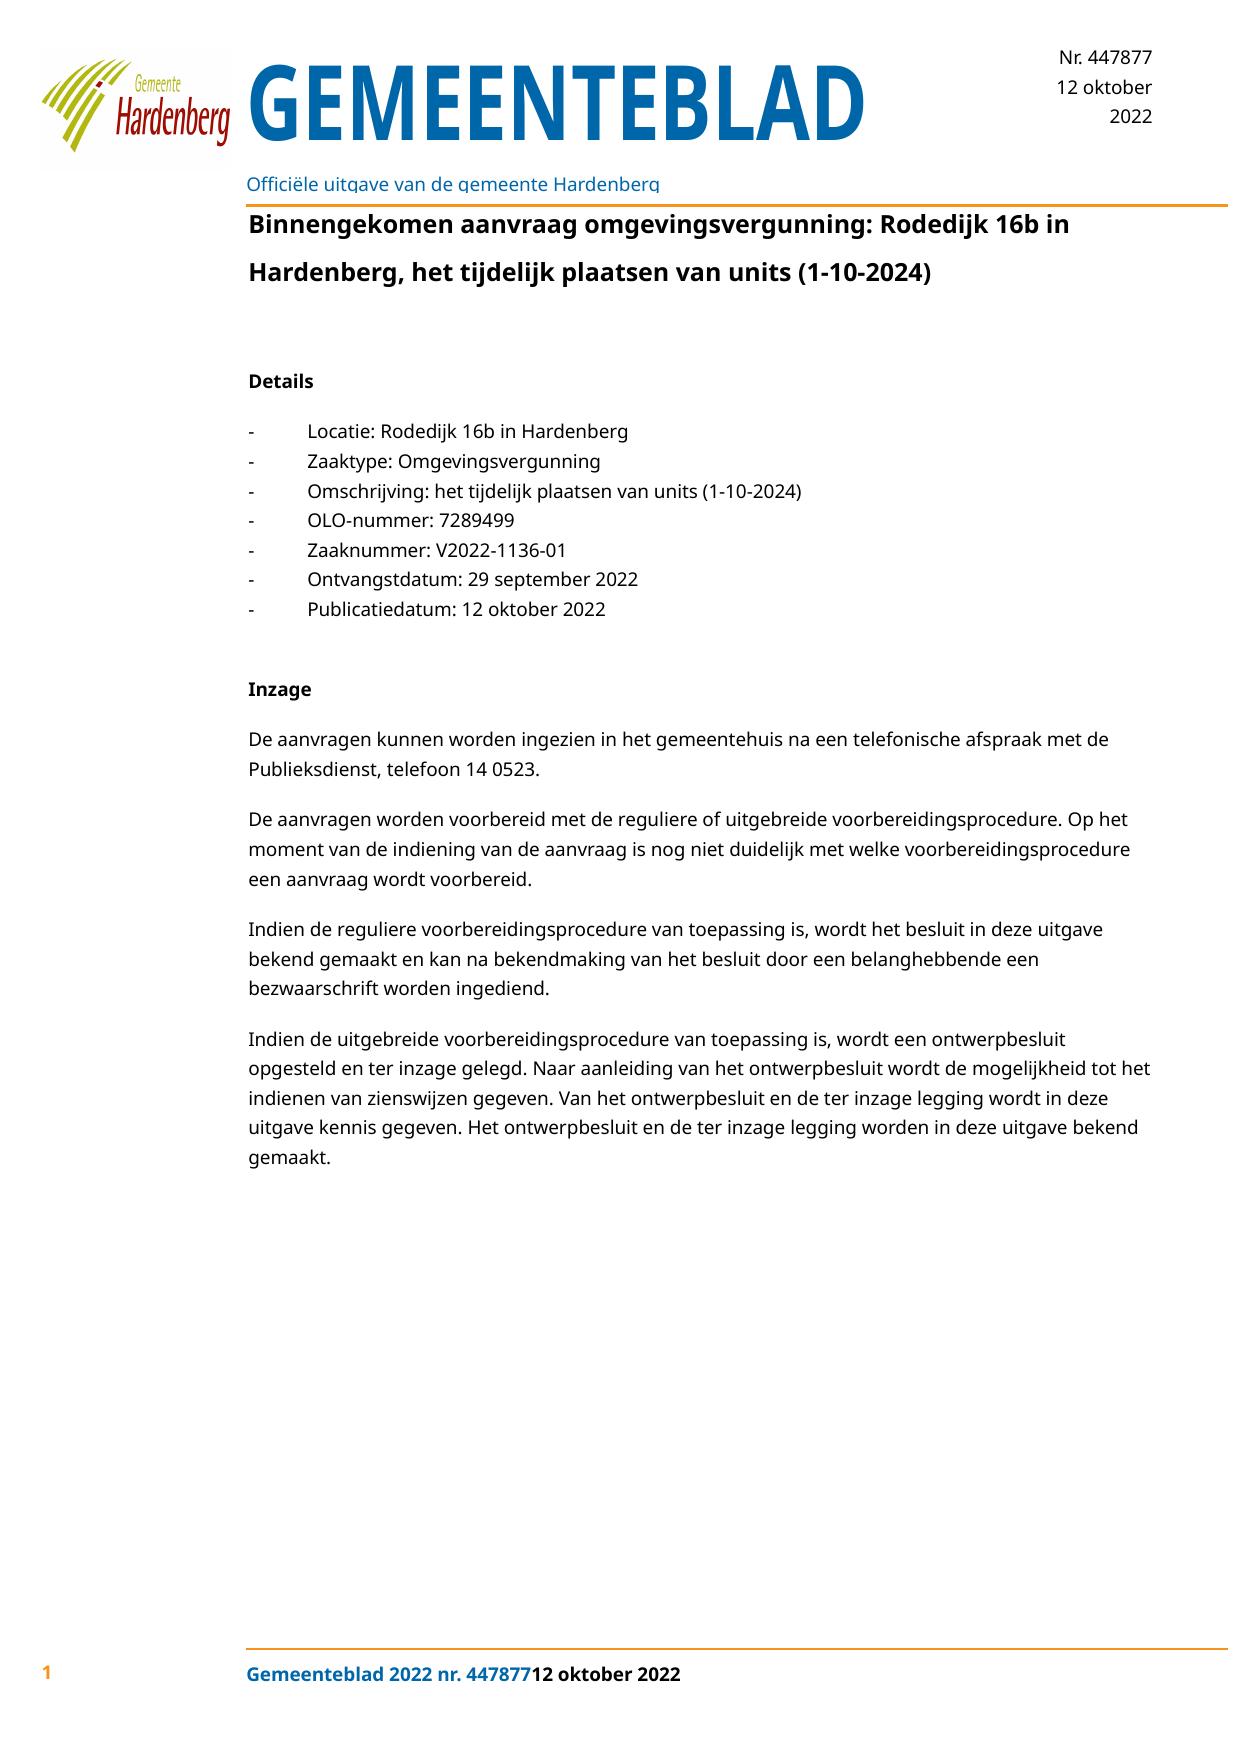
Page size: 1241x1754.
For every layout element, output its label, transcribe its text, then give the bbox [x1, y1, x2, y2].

text Inzage [248, 676, 1152, 702]
text Indien de uitgebreide voorbereidingsprocedure van toepassing is, wordt een ontwerpbesluit opgesteld en ter inzage gelegd. Naar aanleiding van het ontwerpbesluit wordt de mogelijkheid tot het indienen van zienswijzen gegeven. Van het ontwerpbesluit en de ter inzage legging wordt in deze uitgave kennis gegeven. Het ontwerpbesluit en de ter inzage legging worden in deze uitgave bekend gemaakt. [248, 1026, 1152, 1170]
list Omschrijving: het tijdelijk plaatsen van units (1-10-2024) [248, 478, 1152, 504]
list Zaaktype: Omgevingsvergunning [248, 448, 1152, 474]
text De aanvragen worden voorbereid met de reguliere of uitgebreide voorbereidingsprocedure. Op het moment van de indiening van de aanvraag is nog niet duidelijk met welke voorbereidingsprocedure een aanvraag wordt voorbereid. [248, 807, 1152, 892]
list Publicatiedatum: 12 oktober 2022 [248, 596, 1152, 622]
list OLO-nummer: 7289499 [248, 507, 1152, 533]
picture [41, 47, 231, 172]
text Indien de reguliere voorbereidingsprocedure van toepassing is, wordt het besluit in deze uitgave bekend gemaakt en kan na bekendmaking van het besluit door een belanghebbende een bezwaarschrift worden ingediend. [248, 916, 1152, 1001]
text Details [248, 368, 1152, 394]
list Locatie: Rodedijk 16b in Hardenberg [248, 419, 1152, 444]
list Ontvangstdatum: 29 september 2022 [248, 567, 1152, 592]
text Binnengekomen aanvraag omgevingsvergunning: Rodedijk 16b in Hardenberg, het tijdelijk plaatsen van units (1-10-2024) [248, 207, 1152, 288]
text De aanvragen kunnen worden ingezien in het gemeentehuis na een telefonische afspraak met de Publieksdienst, telefoon 14 0523. [248, 727, 1152, 782]
list Zaaknummer: V2022-1136-01 [248, 537, 1152, 563]
